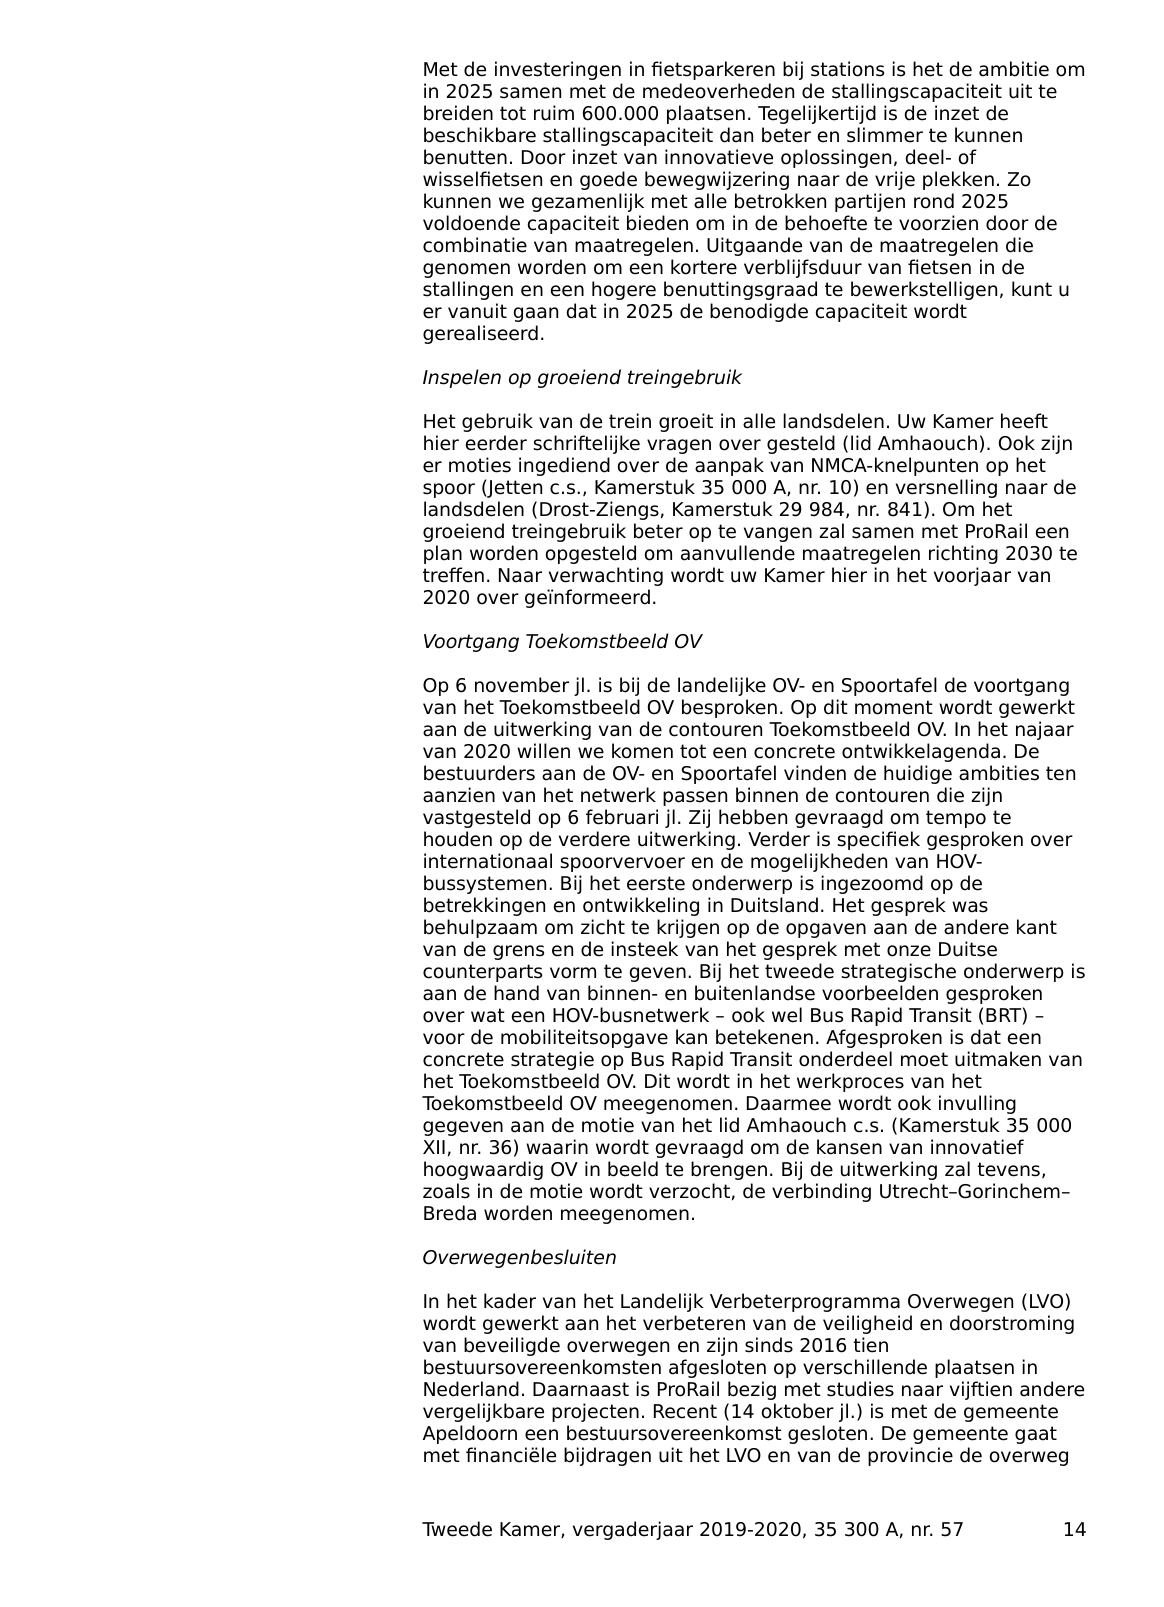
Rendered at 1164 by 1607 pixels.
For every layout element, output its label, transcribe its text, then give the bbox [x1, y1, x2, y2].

text Het gebruik van de trein groeit in alle landsdelen. Uw Kamer heeft hier eerder schriftelijke vragen over gesteld (lid Amhaouch). Ook zijn er moties ingediend over de aanpak van NMCA-knelpunten op het spoor (Jetten c.s., Kamerstuk 35 000 A, nr. 10) en versnelling naar de landsdelen (Drost-Ziengs, Kamerstuk 29 984, nr. 841). Om het groeiend treingebruik beter op te vangen zal samen met ProRail een plan worden opgesteld om aanvullende maatregelen richting 2030 te treffen. Naar verwachting wordt uw Kamer hier in het voorjaar van 2020 over geïnformeerd. [422, 411, 1087, 609]
subtitle Voortgang Toekomstbeeld OV [422, 631, 1087, 653]
text Met de investeringen in fietsparkeren bij stations is het de ambitie om in 2025 samen met de medeoverheden de stallingscapaciteit uit te breiden tot ruim 600.000 plaatsen. Tegelijkertijd is de inzet de beschikbare stallingscapaciteit dan beter en slimmer te kunnen benutten. Door inzet van innovatieve oplossingen, deel- of wisselfietsen en goede bewegwijzering naar de vrije plekken. Zo kunnen we gezamenlijk met alle betrokken partijen rond 2025 voldoende capaciteit bieden om in de behoefte te voorzien door de combinatie van maatregelen. Uitgaande van de maatregelen die genomen worden om een kortere verblijfsduur van fietsen in de stallingen en een hogere benuttingsgraad te bewerkstelligen, kunt u er vanuit gaan dat in 2025 de benodigde capaciteit wordt gerealiseerd. [422, 59, 1087, 345]
subtitle Inspelen op groeiend treingebruik [422, 367, 1087, 389]
subtitle Overwegenbesluiten [422, 1247, 1087, 1269]
text In het kader van het Landelijk Verbeterprogramma Overwegen (LVO) wordt gewerkt aan het verbeteren van de veiligheid en doorstroming van beveiligde overwegen en zijn sinds 2016 tien bestuursovereenkomsten afgesloten op verschillende plaatsen in Nederland. Daarnaast is ProRail bezig met studies naar vijftien andere vergelijkbare projecten. Recent (14 oktober jl.) is met de gemeente Apeldoorn een bestuursovereenkomst gesloten. De gemeente gaat met financiële bijdragen uit het LVO en van de provincie de overweg [422, 1291, 1087, 1467]
text Op 6 november jl. is bij de landelijke OV- en Spoortafel de voortgang van het Toekomstbeeld OV besproken. Op dit moment wordt gewerkt aan de uitwerking van de contouren Toekomstbeeld OV. In het najaar van 2020 willen we komen tot een concrete ontwikkelagenda. De bestuurders aan de OV- en Spoortafel vinden de huidige ambities ten aanzien van het netwerk passen binnen de contouren die zijn vastgesteld op 6 februari jl. Zij hebben gevraagd om tempo te houden op de verdere uitwerking. Verder is specifiek gesproken over internationaal spoorvervoer en de mogelijkheden van HOV-bussystemen. Bij het eerste onderwerp is ingezoomd op de betrekkingen en ontwikkeling in Duitsland. Het gesprek was behulpzaam om zicht te krijgen op de opgaven aan de andere kant van de grens en de insteek van het gesprek met onze Duitse counterparts vorm te geven. Bij het tweede strategische onderwerp is aan de hand van binnen- en buitenlandse voorbeelden gesproken over wat een HOV-busnetwerk – ook wel Bus Rapid Transit (BRT) – voor de mobiliteitsopgave kan betekenen. Afgesproken is dat een concrete strategie op Bus Rapid Transit onderdeel moet uitmaken van het Toekomstbeeld OV. Dit wordt in het werkproces van het Toekomstbeeld OV meegenomen. Daarmee wordt ook invulling gegeven aan de motie van het lid Amhaouch c.s. (Kamerstuk 35 000 XII, nr. 36) waarin wordt gevraagd om de kansen van innovatief hoogwaardig OV in beeld te brengen. Bij de uitwerking zal tevens, zoals in de motie wordt verzocht, de verbinding Utrecht–Gorinchem–Breda worden meegenomen. [422, 675, 1087, 1225]
